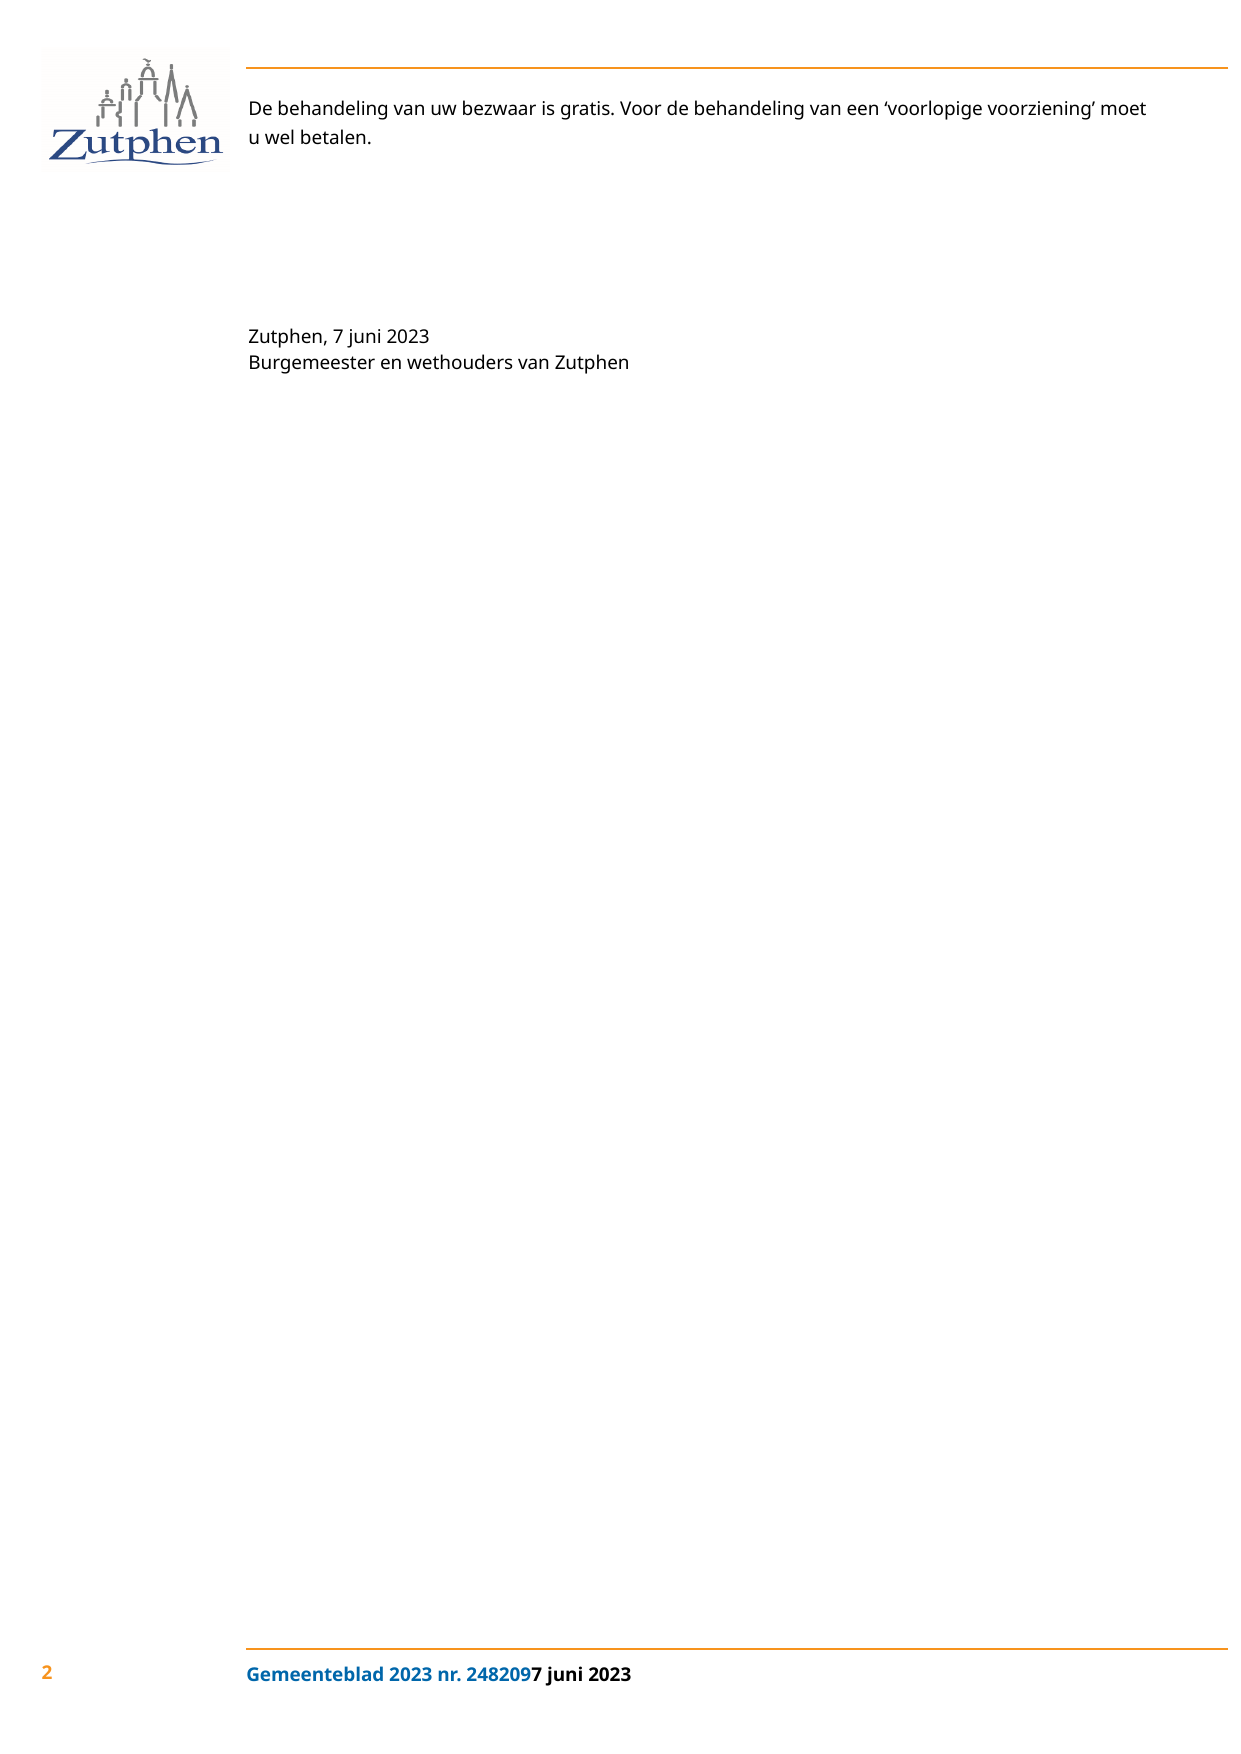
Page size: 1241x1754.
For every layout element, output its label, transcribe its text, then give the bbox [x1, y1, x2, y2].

picture [41, 47, 231, 172]
text Zutphen, 7 juni 2023 [248, 323, 1152, 349]
text De behandeling van uw bezwaar is gratis. Voor de behandeling van een ‘voorlopige voorziening’ moet u wel betalen. [248, 95, 1152, 150]
text Burgemeester en wethouders van Zutphen [248, 349, 1152, 375]
